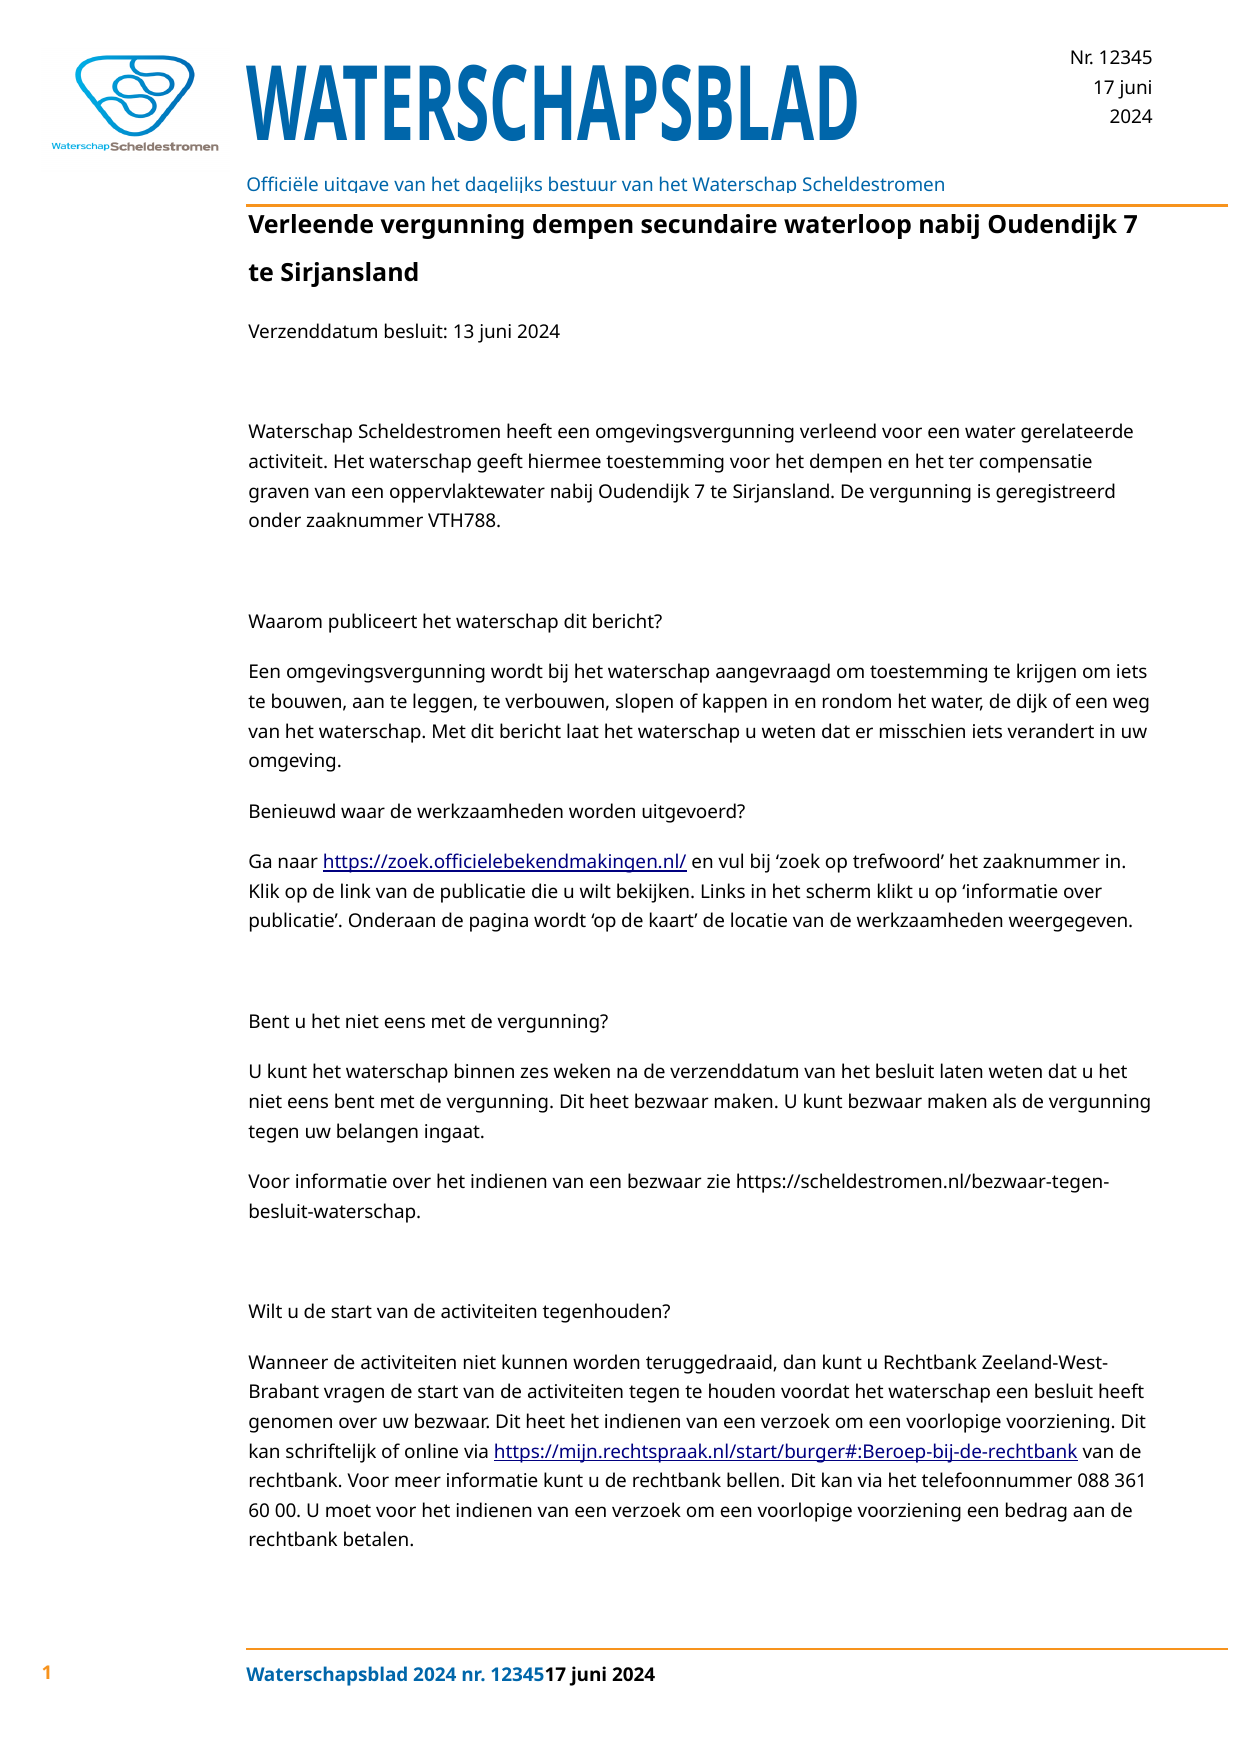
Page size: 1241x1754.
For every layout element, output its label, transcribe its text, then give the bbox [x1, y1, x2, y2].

text Benieuwd waar de werkzaamheden worden uitgevoerd? [248, 798, 1152, 824]
text Verleende vergunning dempen secundaire waterloop nabij Oudendijk 7 te Sirjansland [248, 207, 1152, 288]
text Verzenddatum besluit: 13 juni 2024 [248, 318, 1152, 344]
picture [41, 47, 231, 172]
text Ga naar https://zoek.officielebekendmakingen.nl/ en vul bij ‘zoek op trefwoord’ het zaaknummer in. Klik op de link van de publicatie die u wilt bekijken. Links in het scherm klikt u op ‘informatie over publicatie’. Onderaan de pagina wordt ‘op de kaart’ de locatie van de werkzaamheden weergegeven. [248, 848, 1152, 933]
text Voor informatie over het indienen van een bezwaar zie https://scheldestromen.nl/bezwaar-tegen-besluit-waterschap. [248, 1168, 1152, 1224]
text Een omgevingsvergunning wordt bij het waterschap aangevraagd om toestemming te krijgen om iets te bouwen, aan te leggen, te verbouwen, slopen of kappen in en rondom het water, de dijk of een weg van het waterschap. Met dit bericht laat het waterschap u weten dat er misschien iets verandert in uw omgeving. [248, 659, 1152, 773]
text Waarom publiceert het waterschap dit bericht? [248, 608, 1152, 634]
text Wilt u de start van de activiteiten tegenhouden? [248, 1299, 1152, 1324]
text U kunt het waterschap binnen zes weken na de verzenddatum van het besluit laten weten dat u het niet eens bent met de vergunning. Dit heet bezwaar maken. U kunt bezwaar maken als de vergunning tegen uw belangen ingaat. [248, 1059, 1152, 1144]
text Waterschap Scheldestromen heeft een omgevingsvergunning verleend voor een water gerelateerde activiteit. Het waterschap geeft hiermee toestemming voor het dempen en het ter compensatie graven van een oppervlaktewater nabij Oudendijk 7 te Sirjansland. De vergunning is geregistreerd onder zaaknummer VTH788. [248, 419, 1152, 533]
text Bent u het niet eens met de vergunning? [248, 1008, 1152, 1034]
text Wanneer de activiteiten niet kunnen worden teruggedraaid, dan kunt u Rechtbank Zeeland-West-Brabant vragen de start van de activiteiten tegen te houden voordat het waterschap een besluit heeft genomen over uw bezwaar. Dit heet het indienen van een verzoek om een voorlopige voorziening. Dit kan schriftelijk of online via https://mijn.rechtspraak.nl/start/burger#:Beroep-bij-de-rechtbank van de rechtbank. Voor meer informatie kunt u de rechtbank bellen. Dit kan via het telefoonnummer 088 361 60 00. U moet voor het indienen van een verzoek om een voorlopige voorziening een bedrag aan de rechtbank betalen. [248, 1349, 1152, 1552]
